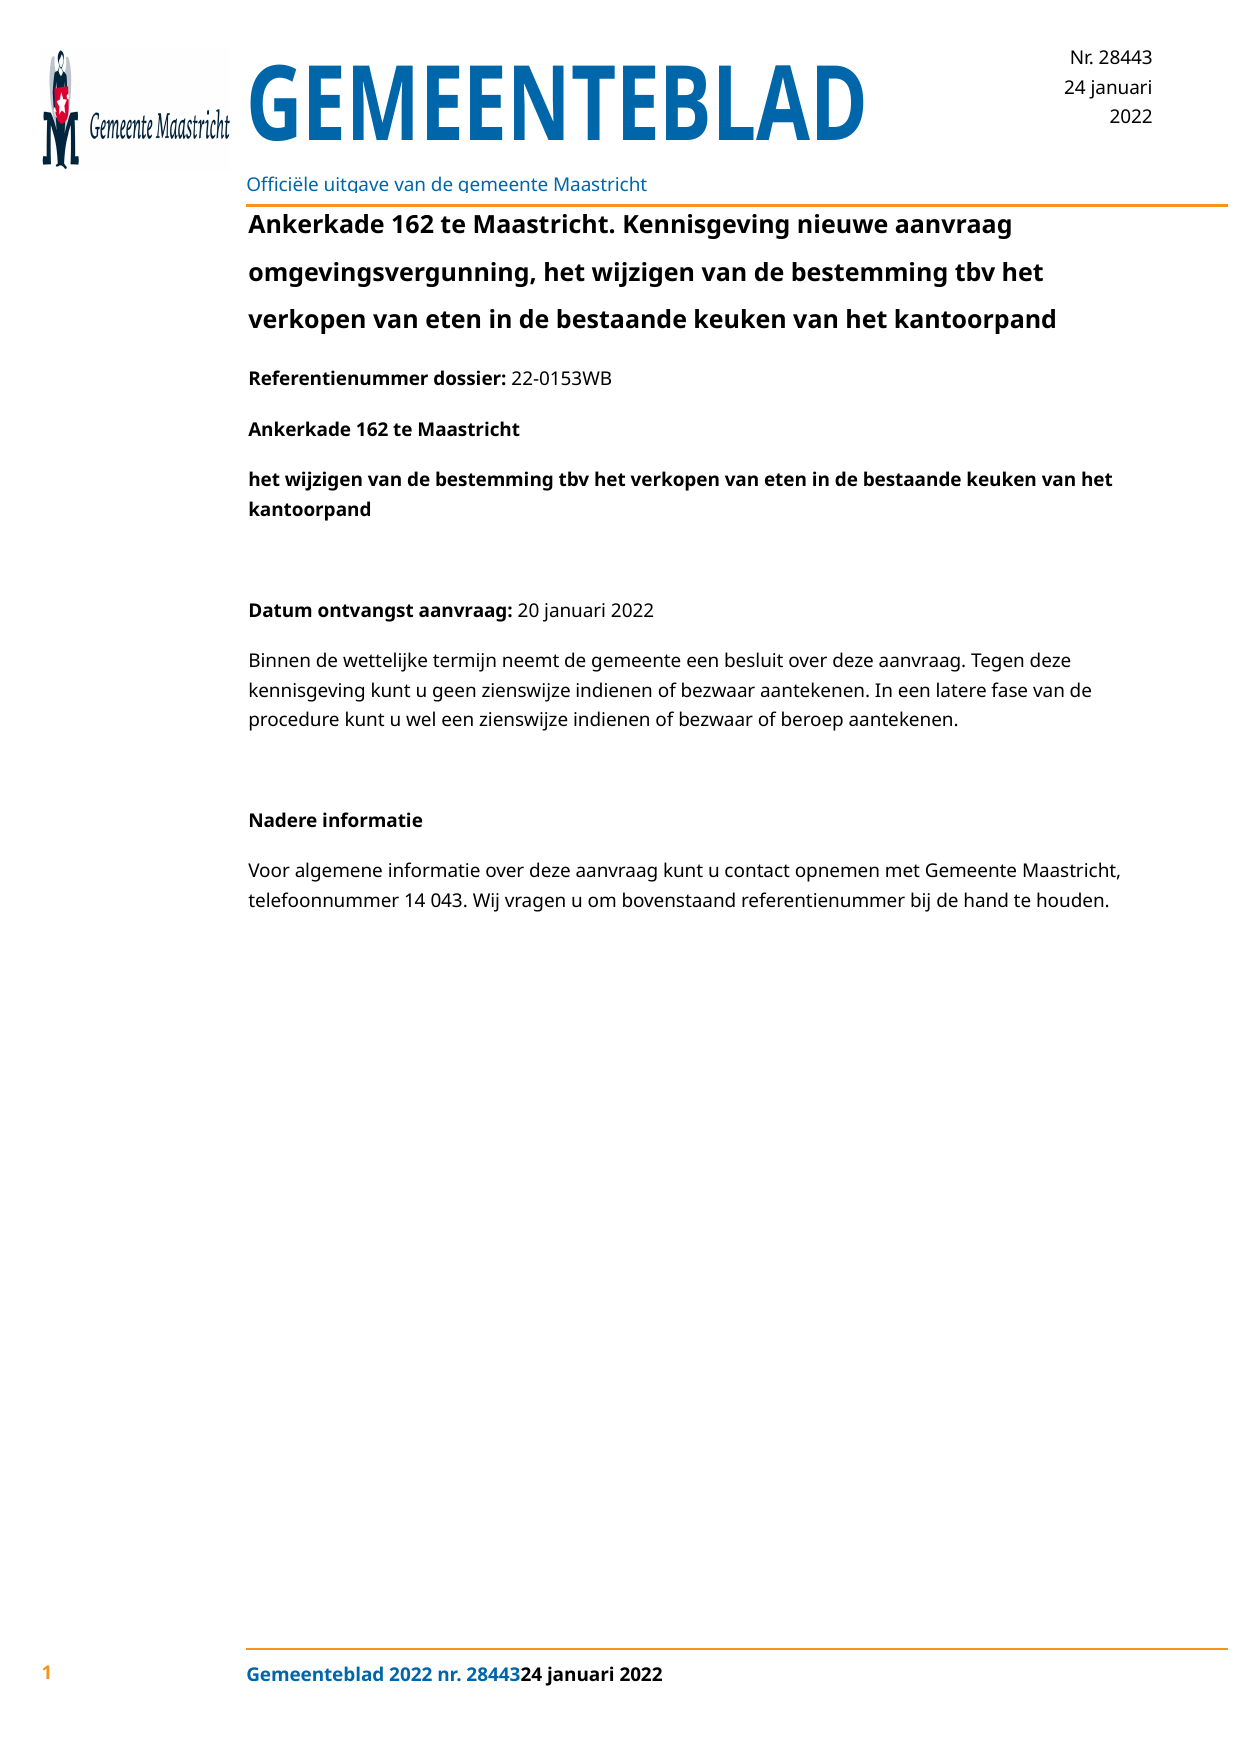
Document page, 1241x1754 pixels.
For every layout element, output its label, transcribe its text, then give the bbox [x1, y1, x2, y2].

text Ankerkade 162 te Maastricht. Kennisgeving nieuwe aanvraag omgevingsvergunning, het wijzigen van de bestemming tbv het verkopen van eten in de bestaande keuken van het kantoorpand [248, 207, 1152, 336]
text het wijzigen van de bestemming tbv het verkopen van eten in de bestaande keuken van het kantoorpand [248, 466, 1152, 522]
text Voor algemene informatie over deze aanvraag kunt u contact opnemen met Gemeente Maastricht, telefoonnummer 14 043. Wij vragen u om bovenstaand referentienummer bij de hand te houden. [248, 858, 1152, 913]
text Nadere informatie [248, 807, 1152, 833]
text Datum ontvangst aanvraag: 20 januari 2022 [248, 597, 1152, 622]
text Binnen de wettelijke termijn neemt de gemeente een besluit over deze aanvraag. Tegen deze kennisgeving kunt u geen zienswijze indienen of bezwaar aantekenen. In een latere fase van de procedure kunt u wel een zienswijze indienen of bezwaar of beroep aantekenen. [248, 647, 1152, 732]
text Ankerkade 162 te Maastricht [248, 416, 1152, 442]
picture [41, 47, 231, 172]
text Referentienummer dossier: 22-0153WB [248, 366, 1152, 391]
